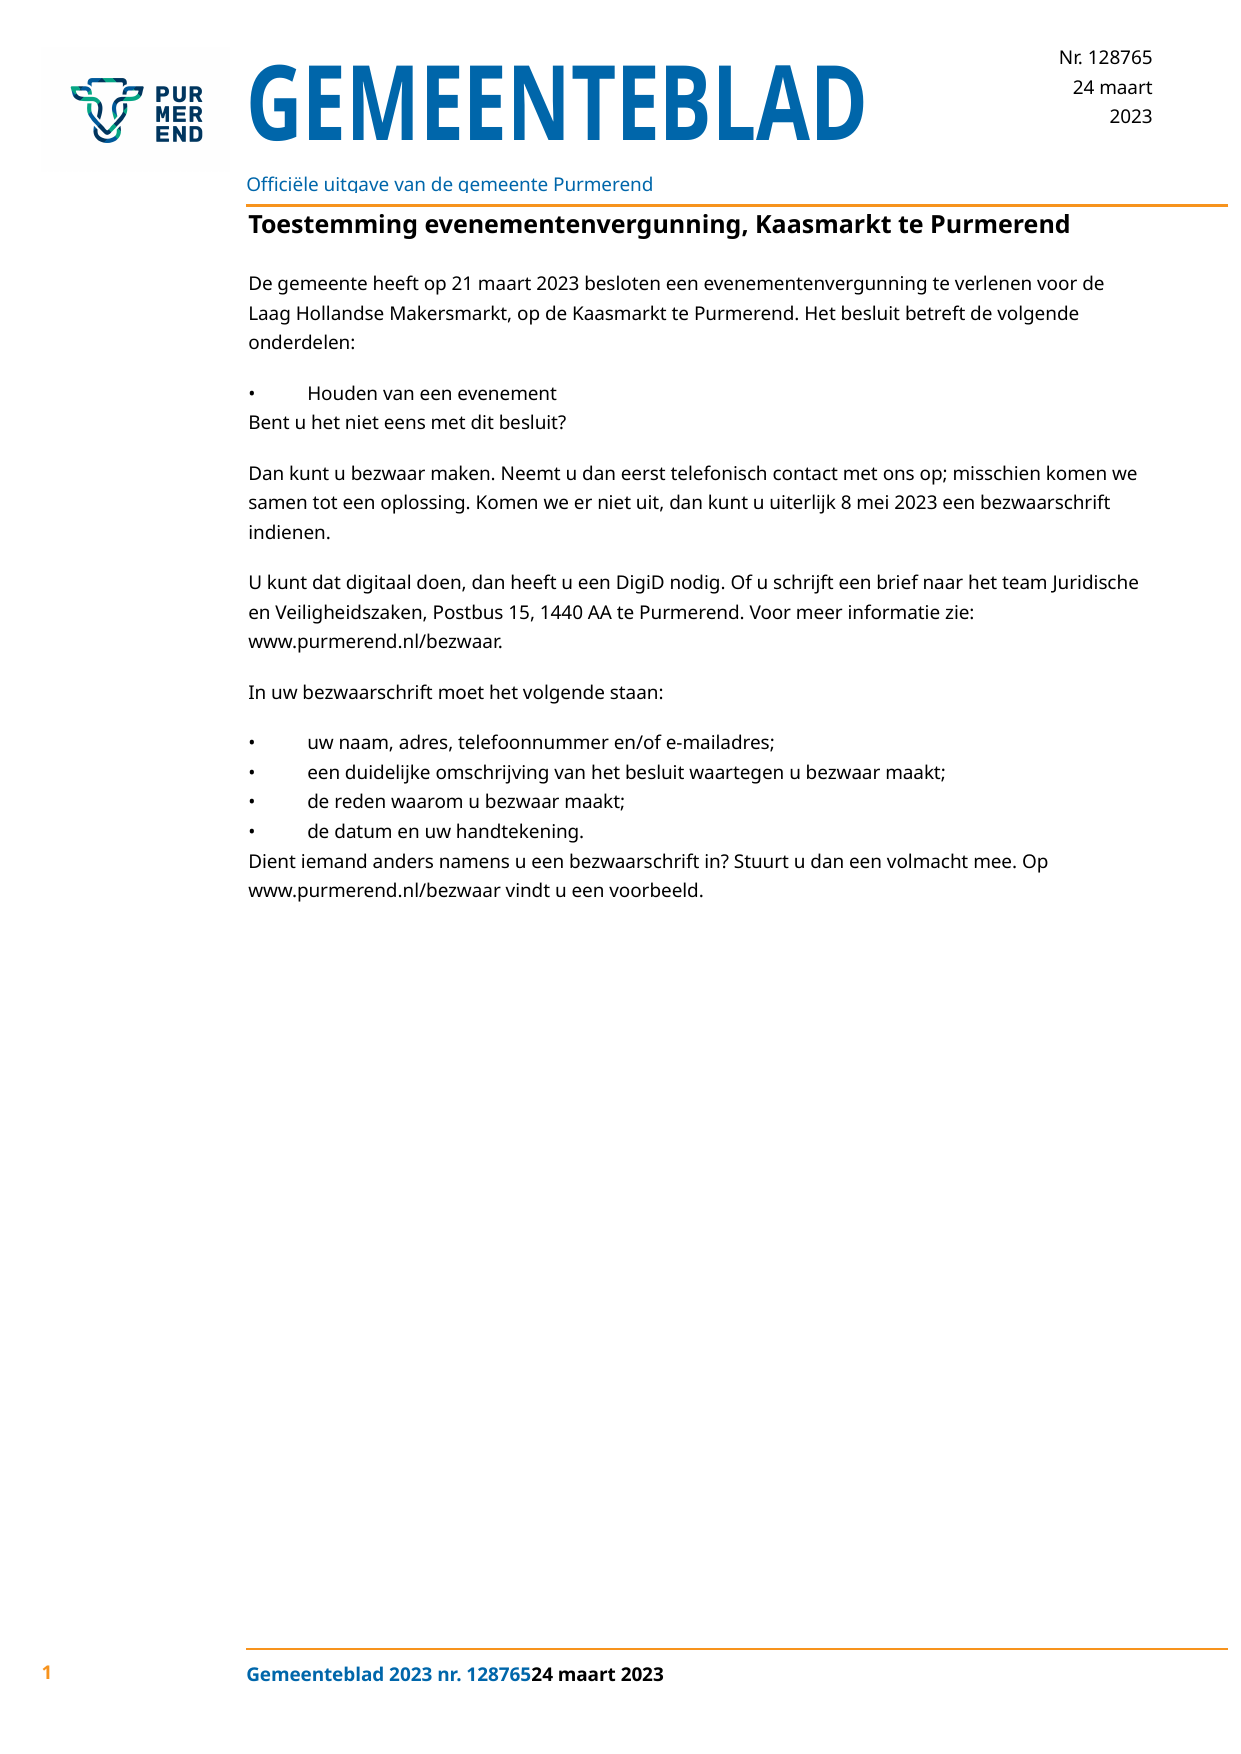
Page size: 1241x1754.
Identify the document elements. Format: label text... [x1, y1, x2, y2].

list de reden waarom u bezwaar maakt; [248, 789, 1152, 814]
text Toestemming evenementenvergunning, Kaasmarkt te Purmerend [248, 207, 1152, 241]
list Houden van een evenement [248, 380, 1152, 406]
list uw naam, adres, telefoonnummer en/of e-mailadres; [248, 729, 1152, 755]
text De gemeente heeft op 21 maart 2023 besloten een evenementenvergunning te verlenen voor de Laag Hollandse Makersmarkt, op de Kaasmarkt te Purmerend. Het besluit betreft de volgende onderdelen: [248, 270, 1152, 355]
text Dient iemand anders namens u een bezwaarschrift in? Stuurt u dan een volmacht mee. Op www.purmerend.nl/bezwaar vindt u een voorbeeld. [248, 848, 1152, 903]
list een duidelijke omschrijving van het besluit waartegen u bezwaar maakt; [248, 759, 1152, 785]
text Dan kunt u bezwaar maken. Neemt u dan eerst telefonisch contact met ons op; misschien komen we samen tot een oplossing. Komen we er niet uit, dan kunt u uiterlijk 8 mei 2023 een bezwaarschrift indienen. [248, 460, 1152, 545]
text Bent u het niet eens met dit besluit? [248, 409, 1152, 435]
picture [41, 47, 231, 172]
list de datum en uw handtekening. [248, 818, 1152, 844]
text U kunt dat digitaal doen, dan heeft u een DigiD nodig. Of u schrijft een brief naar het team Juridische en Veiligheidszaken, Postbus 15, 1440 AA te Purmerend. Voor meer informatie zie: www.purmerend.nl/bezwaar. [248, 569, 1152, 654]
text In uw bezwaarschrift moet het volgende staan: [248, 679, 1152, 705]
